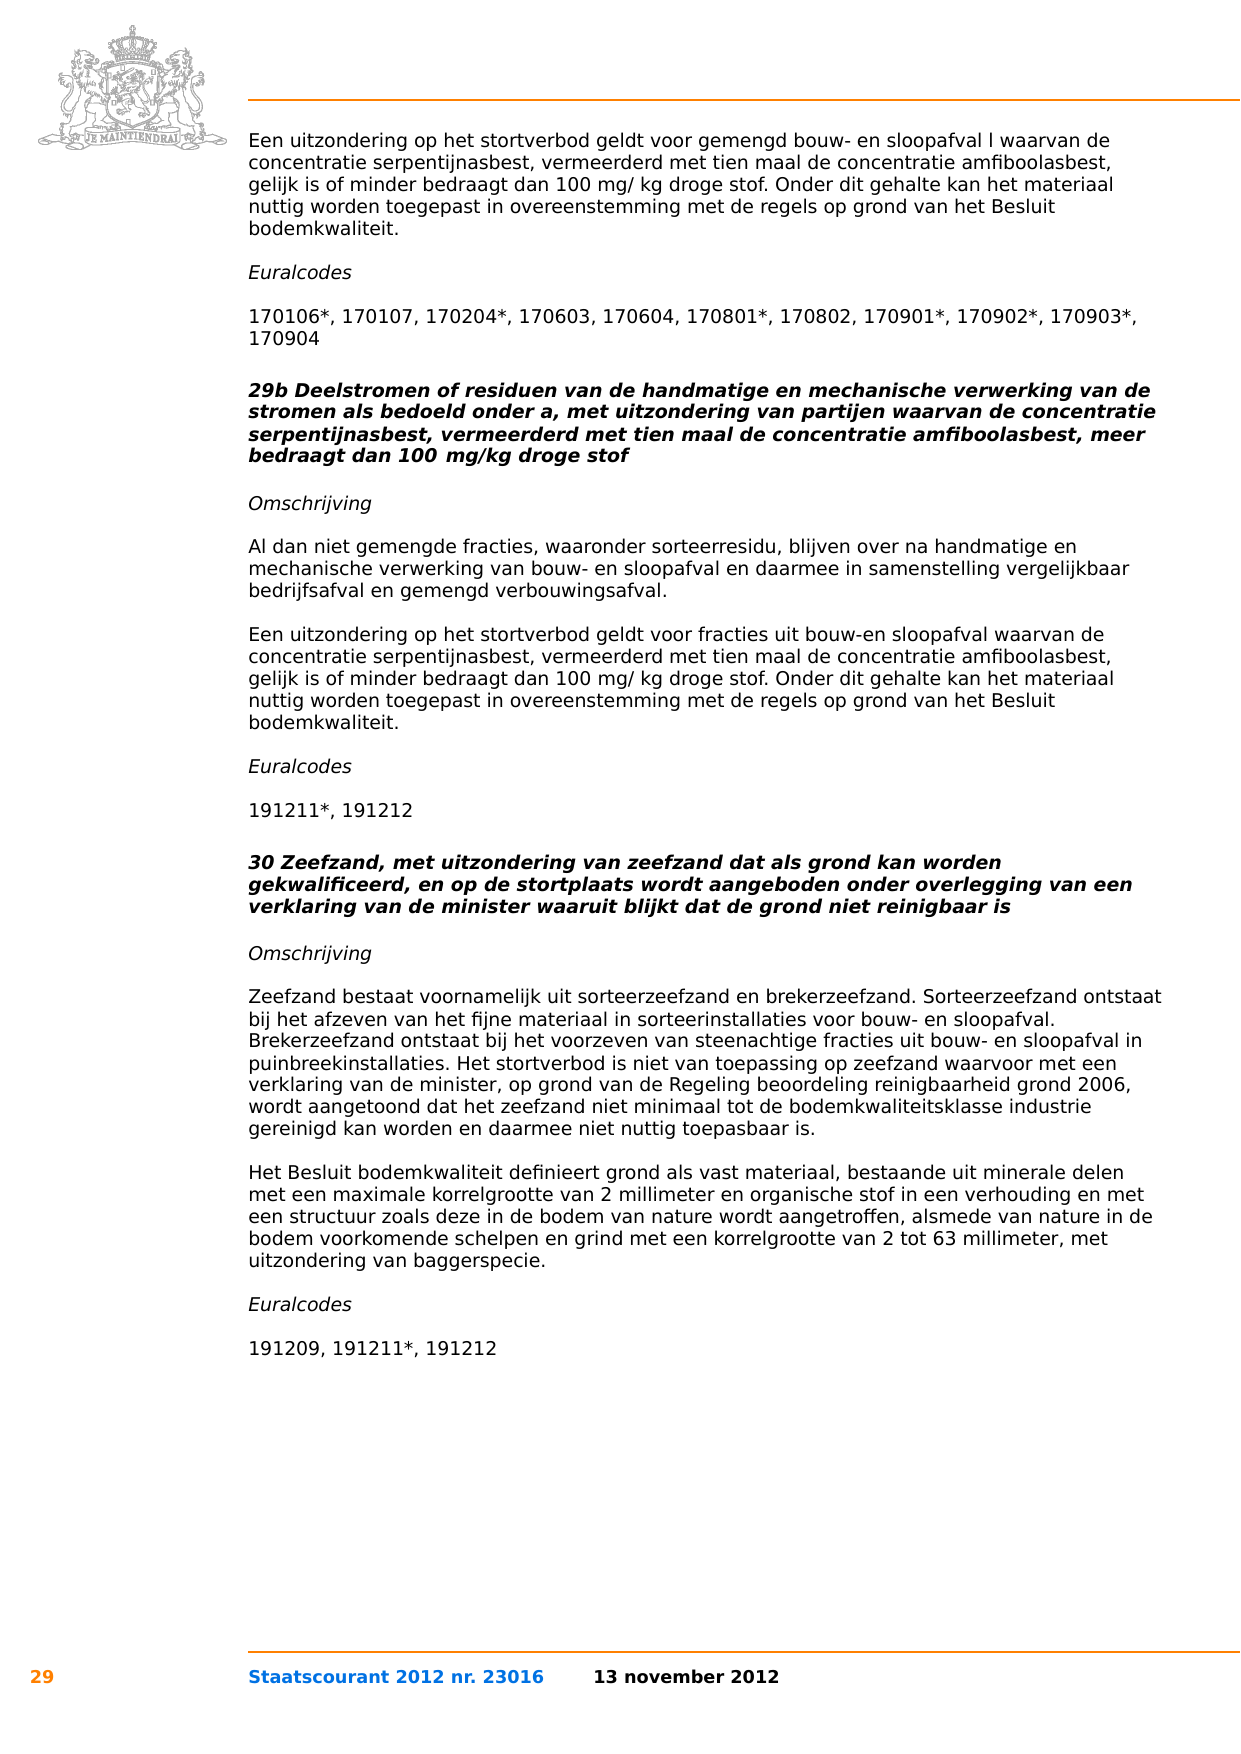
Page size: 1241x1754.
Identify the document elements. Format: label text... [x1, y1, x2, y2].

text 170106*, 170107, 170204*, 170603, 170604, 170801*, 170802, 170901*, 170902*, 170903*, 170904 [248, 306, 1163, 349]
subtitle 30 Zeefzand, met uitzondering van zeefzand dat als grond kan worden gekwalificeerd, en op de stortplaats wordt aangeboden onder overlegging van een verklaring van de minister waaruit blijkt dat de grond niet reinigbaar is [248, 852, 1163, 918]
subtitle Euralcodes [248, 756, 1163, 778]
text Een uitzondering op het stortverbod geldt voor fracties uit bouw-en sloopafval waarvan de concentratie serpentijnasbest, vermeerderd met tien maal de concentratie amfiboolasbest, gelijk is of minder bedraagt dan 100 mg/ kg droge stof. Onder dit gehalte kan het materiaal nuttig worden toegepast in overeenstemming met de regels op grond van het Besluit bodemkwaliteit. [248, 624, 1163, 734]
picture [38, 25, 227, 150]
text Al dan niet gemengde fracties, waaronder sorteerresidu, blijven over na handmatige en mechanische verwerking van bouw- en sloopafval en daarmee in samenstelling vergelijkbaar bedrijfsafval en gemengd verbouwingsafval. [248, 536, 1163, 602]
text Het Besluit bodemkwaliteit definieert grond als vast materiaal, bestaande uit minerale delen met een maximale korrelgrootte van 2 millimeter en organische stof in een verhouding en met een structuur zoals deze in de bodem van nature wordt aangetroffen, alsmede van nature in de bodem voorkomende schelpen en grind met een korrelgrootte van 2 tot 63 millimeter, met uitzondering van baggerspecie. [248, 1162, 1163, 1272]
subtitle Euralcodes [248, 262, 1163, 284]
text Zeefzand bestaat voornamelijk uit sorteerzeefzand en brekerzeefzand. Sorteerzeefzand ontstaat bij het afzeven van het fijne materiaal in sorteerinstallaties voor bouw- en sloopafval. Brekerzeefzand ontstaat bij het voorzeven van steenachtige fracties uit bouw- en sloopafval in puinbreekinstallaties. Het stortverbod is niet van toepassing op zeefzand waarvoor met een verklaring van de minister, op grond van de Regeling beoordeling reinigbaarheid grond 2006, wordt aangetoond dat het zeefzand niet minimaal tot de bodemkwaliteitsklasse industrie gereinigd kan worden en daarmee niet nuttig toepasbaar is. [248, 986, 1163, 1140]
subtitle Euralcodes [248, 1294, 1163, 1316]
text 191211*, 191212 [248, 800, 1163, 822]
subtitle Omschrijving [248, 943, 1163, 964]
text 191209, 191211*, 191212 [248, 1338, 1163, 1360]
text Een uitzondering op het stortverbod geldt voor gemengd bouw- en sloopafval l waarvan de concentratie serpentijnasbest, vermeerderd met tien maal de concentratie amfiboolasbest, gelijk is of minder bedraagt dan 100 mg/ kg droge stof. Onder dit gehalte kan het materiaal nuttig worden toegepast in overeenstemming met de regels op grond van het Besluit bodemkwaliteit. [248, 130, 1163, 240]
subtitle 29b Deelstromen of residuen van de handmatige en mechanische verwerking van de stromen als bedoeld onder a, met uitzondering van partijen waarvan de concentratie serpentijnasbest, vermeerderd met tien maal de concentratie amfiboolasbest, meer bedraagt dan 100 mg/kg droge stof [248, 379, 1163, 467]
subtitle Omschrijving [248, 492, 1163, 514]
